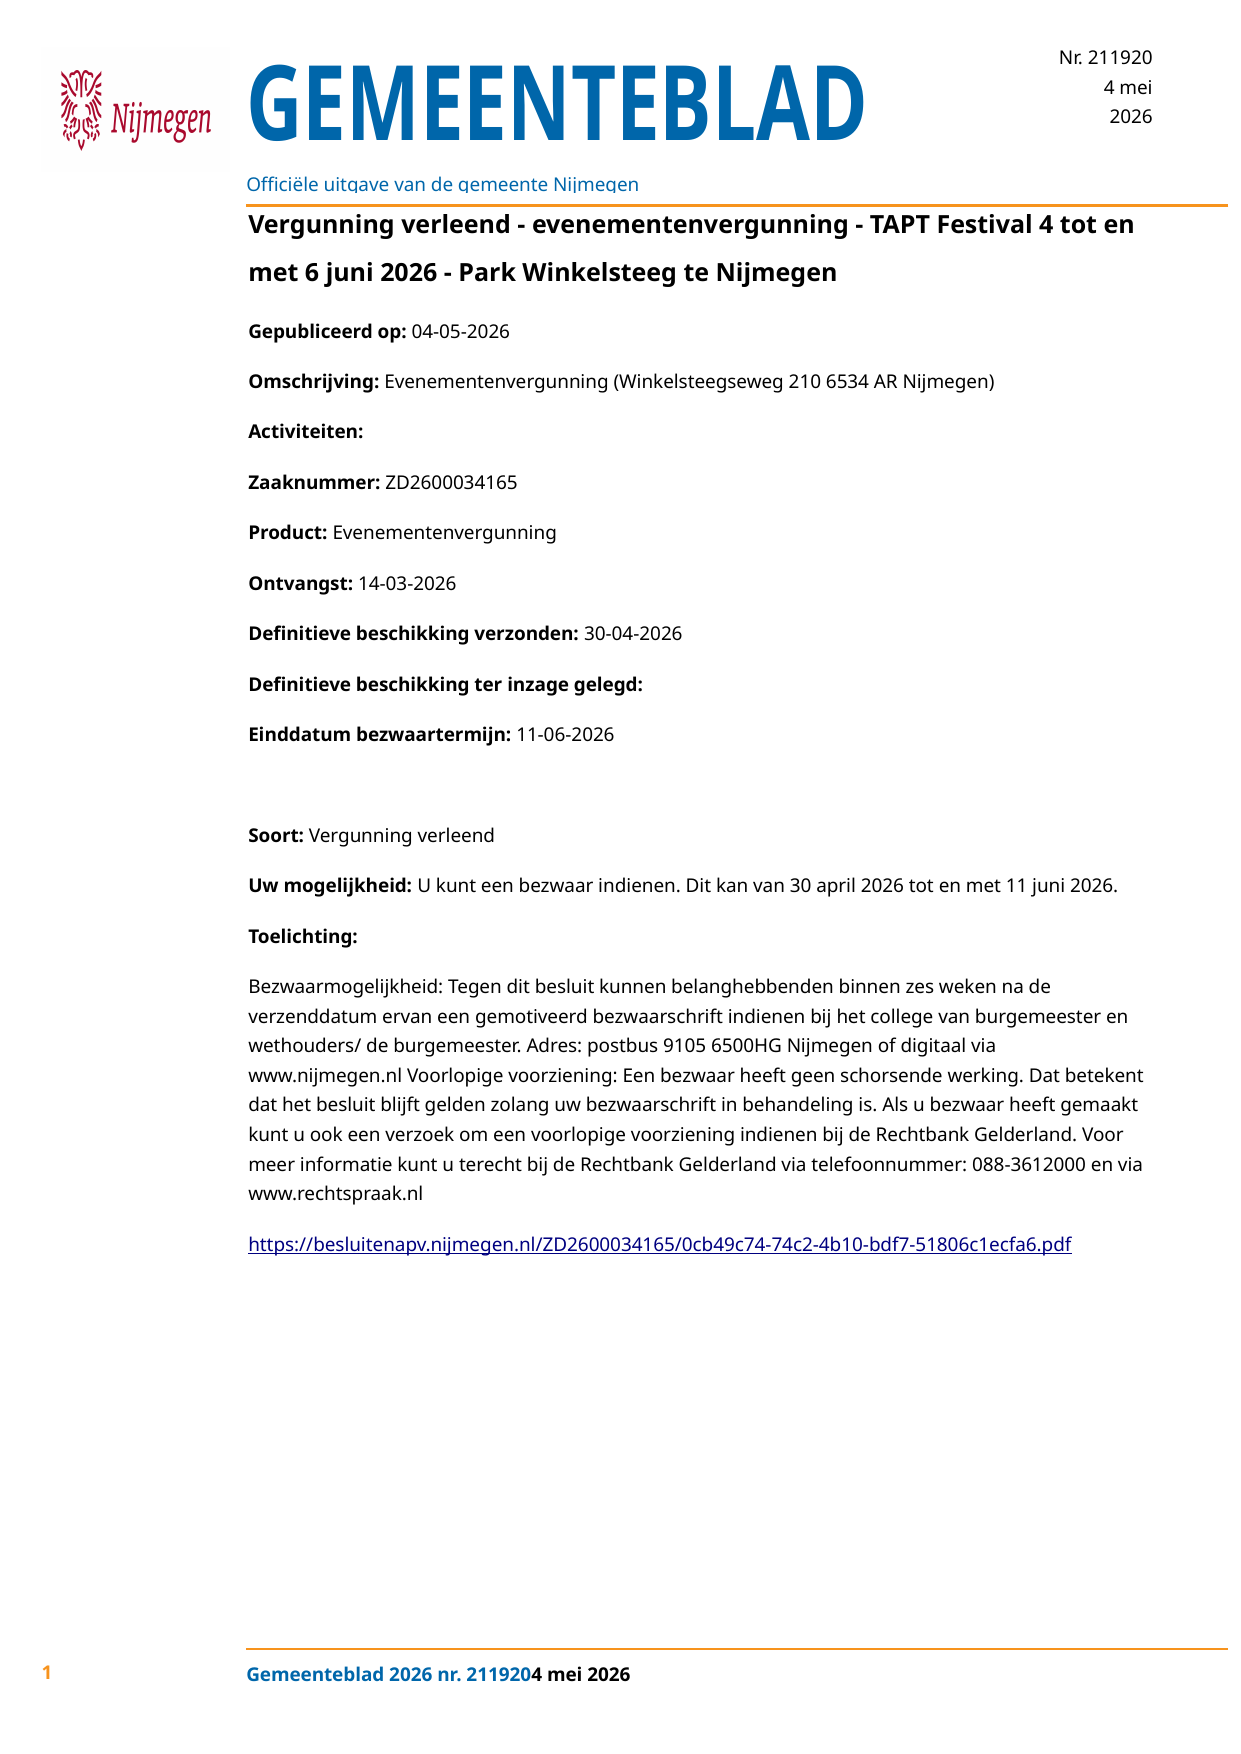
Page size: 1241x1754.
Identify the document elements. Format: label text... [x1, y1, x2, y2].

text Activiteiten: [248, 419, 1152, 444]
text Zaaknummer: ZD2600034165 [248, 469, 1152, 495]
text Ontvangst: 14-03-2026 [248, 570, 1152, 596]
text Toelichting: [248, 923, 1152, 949]
text Vergunning verleend - evenementenvergunning - TAPT Festival 4 tot en met 6 juni 2026 - Park Winkelsteeg te Nijmegen [248, 207, 1152, 288]
text Omschrijving: Evenementenvergunning (Winkelsteegseweg 210 6534 AR Nijmegen) [248, 368, 1152, 394]
text Definitieve beschikking ter inzage gelegd: [248, 671, 1152, 697]
text Product: Evenementenvergunning [248, 519, 1152, 545]
text Einddatum bezwaartermijn: 11-06-2026 [248, 721, 1152, 747]
text Gepubliceerd op: 04-05-2026 [248, 318, 1152, 344]
text Soort: Vergunning verleend [248, 822, 1152, 848]
picture [41, 47, 231, 172]
text https://besluitenapv.nijmegen.nl/ZD2600034165/0cb49c74-74c2-4b10-bdf7-51806c1ecfa6.pdf [248, 1231, 1152, 1257]
text Uw mogelijkheid: U kunt een bezwaar indienen. Dit kan van 30 april 2026 tot en met 11 juni 2026. [248, 872, 1152, 898]
text Definitieve beschikking verzonden: 30-04-2026 [248, 620, 1152, 646]
text Bezwaarmogelijkheid: Tegen dit besluit kunnen belanghebbenden binnen zes weken na de verzenddatum ervan een gemotiveerd bezwaarschrift indienen bij het college van burgemeester en wethouders/ de burgemeester. Adres: postbus 9105 6500HG Nijmegen of digitaal via www.nijmegen.nl Voorlopige voorziening: Een bezwaar heeft geen schorsende werking. Dat betekent dat het besluit blijft gelden zolang uw bezwaarschrift in behandeling is. Als u bezwaar heeft gemaakt kunt u ook een verzoek om een voorlopige voorziening indienen bij de Rechtbank Gelderland. Voor meer informatie kunt u terecht bij de Rechtbank Gelderland via telefoonnummer: 088-3612000 en via www.rechtspraak.nl [248, 973, 1152, 1206]
